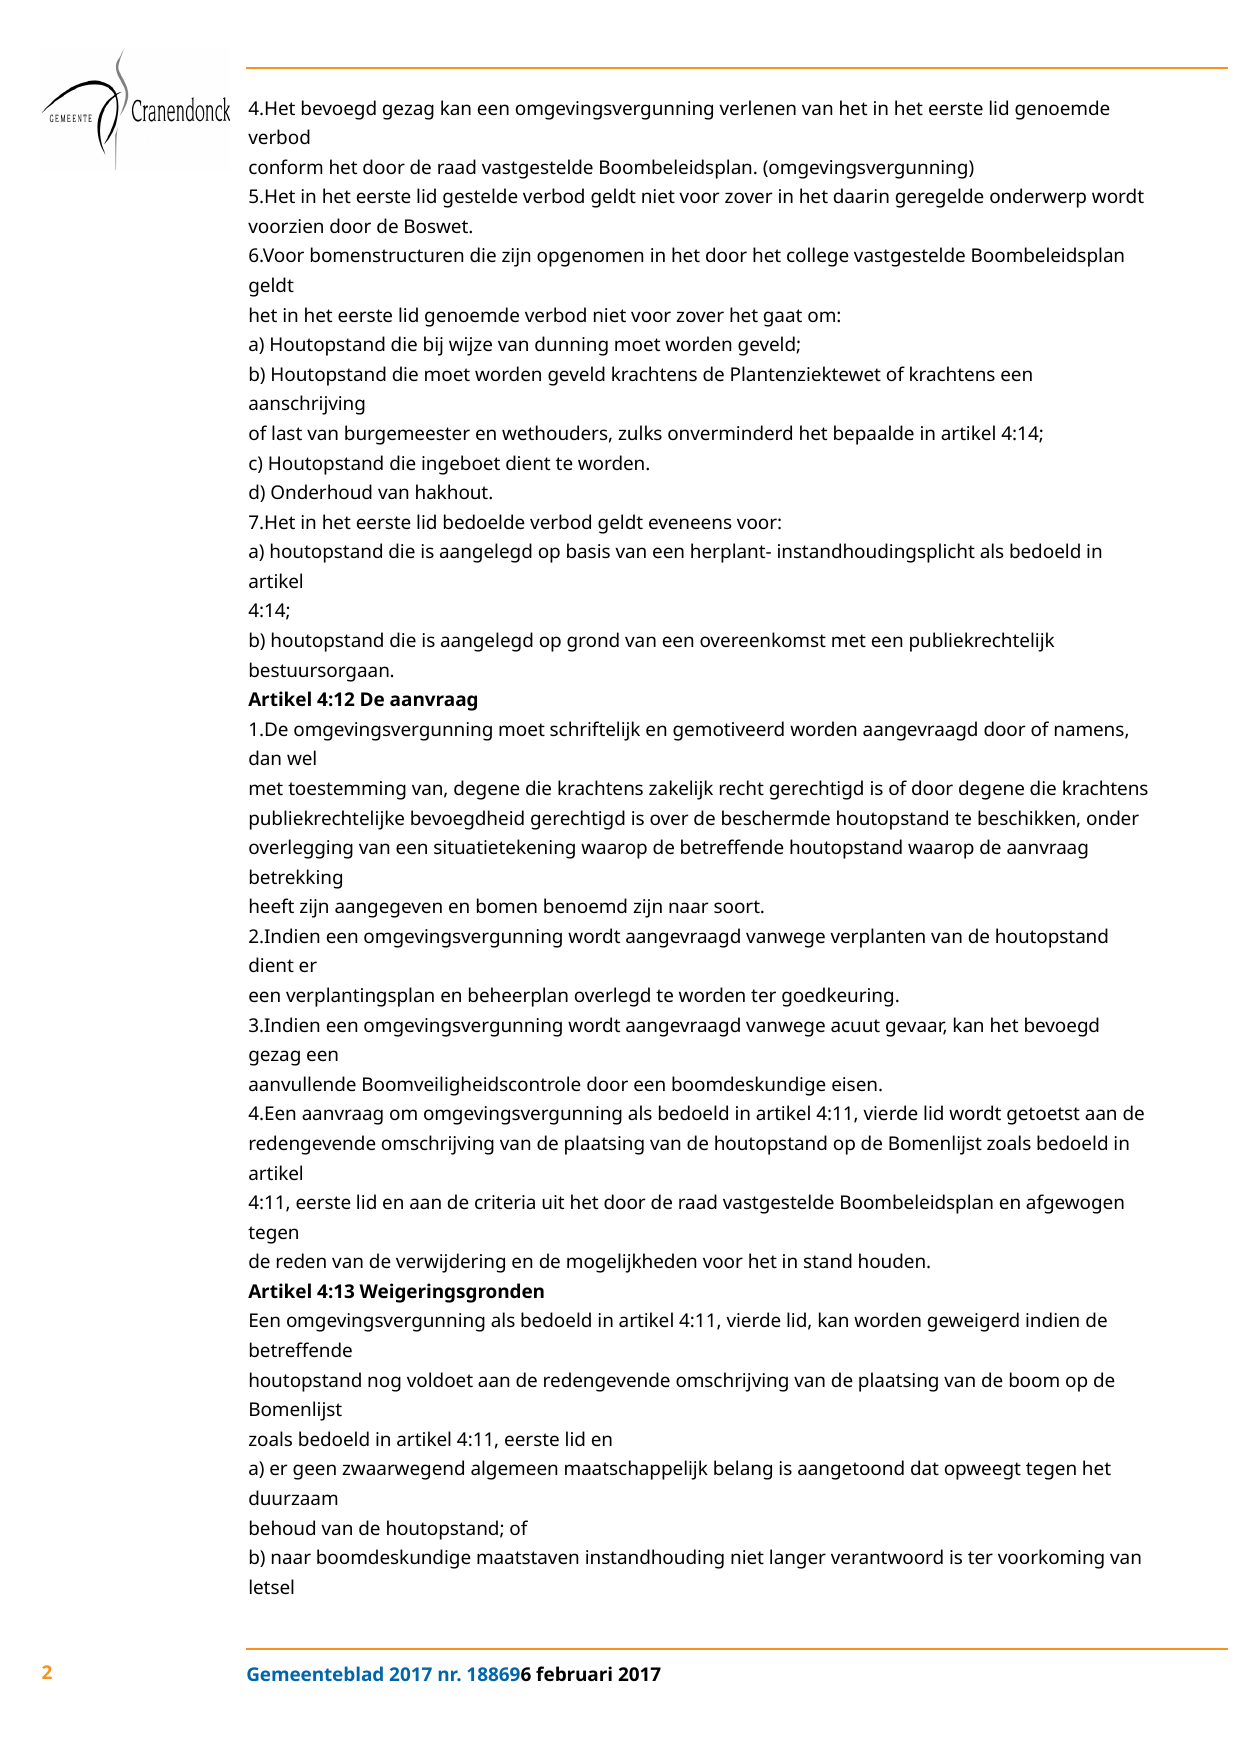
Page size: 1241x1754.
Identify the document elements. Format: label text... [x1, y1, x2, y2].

text de reden van de verwijdering en de mogelijkheden voor het in stand houden. [248, 1248, 1152, 1274]
text a) houtopstand die is aangelegd op basis van een herplant- instandhoudingsplicht als bedoeld in artikel [248, 538, 1152, 594]
text 1.De omgevingsvergunning moet schriftelijk en gemotiveerd worden aangevraagd door of namens, dan wel [248, 716, 1152, 771]
text met toestemming van, degene die krachtens zakelijk recht gerechtigd is of door degene die krachtens [248, 775, 1152, 801]
text conform het door de raad vastgestelde Boombeleidsplan. (omgevingsvergunning) [248, 154, 1152, 180]
text a) Houtopstand die bij wijze van dunning moet worden geveld; [248, 331, 1152, 357]
text 5.Het in het eerste lid gestelde verbod geldt niet voor zover in het daarin geregelde onderwerp wordt [248, 183, 1152, 209]
text 6.Voor bomenstructuren die zijn opgenomen in het door het college vastgestelde Boombeleidsplan geldt [248, 243, 1152, 298]
text b) naar boomdeskundige maatstaven instandhouding niet langer verantwoord is ter voorkoming van letsel [248, 1544, 1152, 1600]
text bestuursorgaan. [248, 657, 1152, 683]
text heeft zijn aangegeven en bomen benoemd zijn naar soort. [248, 893, 1152, 919]
text aanvullende Boomveiligheidscontrole door een boomdeskundige eisen. [248, 1071, 1152, 1097]
text 4.Een aanvraag om omgevingsvergunning als bedoeld in artikel 4:11, vierde lid wordt getoetst aan de [248, 1101, 1152, 1126]
text 3.Indien een omgevingsvergunning wordt aangevraagd vanwege acuut gevaar, kan het bevoegd gezag een [248, 1012, 1152, 1067]
text 4:11, eerste lid en aan de criteria uit het door de raad vastgestelde Boombeleidsplan en afgewogen tegen [248, 1189, 1152, 1245]
text 2.Indien een omgevingsvergunning wordt aangevraagd vanwege verplanten van de houtopstand dient er [248, 923, 1152, 978]
text redengevende omschrijving van de plaatsing van de houtopstand op de Bomenlijst zoals bedoeld in artikel [248, 1130, 1152, 1186]
text houtopstand nog voldoet aan de redengevende omschrijving van de plaatsing van de boom op de Bomenlijst [248, 1367, 1152, 1422]
text c) Houtopstand die ingeboet dient te worden. [248, 450, 1152, 476]
text 4:14; [248, 598, 1152, 623]
text of last van burgemeester en wethouders, zulks onverminderd het bepaalde in artikel 4:14; [248, 420, 1152, 446]
text a) er geen zwaarwegend algemeen maatschappelijk belang is aangetoond dat opweegt tegen het duurzaam [248, 1456, 1152, 1511]
text het in het eerste lid genoemde verbod niet voor zover het gaat om: [248, 302, 1152, 328]
text b) houtopstand die is aangelegd op grond van een overeenkomst met een publiekrechtelijk [248, 627, 1152, 653]
picture [41, 47, 231, 172]
text d) Onderhoud van hakhout. [248, 479, 1152, 505]
text een verplantingsplan en beheerplan overlegd te worden ter goedkeuring. [248, 982, 1152, 1008]
text behoud van de houtopstand; of [248, 1515, 1152, 1541]
text voorzien door de Boswet. [248, 213, 1152, 239]
text Een omgevingsvergunning als bedoeld in artikel 4:11, vierde lid, kan worden geweigerd indien de betreffende [248, 1308, 1152, 1363]
text 4.Het bevoegd gezag kan een omgevingsvergunning verlenen van het in het eerste lid genoemde verbod [248, 95, 1152, 150]
text zoals bedoeld in artikel 4:11, eerste lid en [248, 1426, 1152, 1452]
text Artikel 4:13 Weigeringsgronden [248, 1278, 1152, 1304]
text b) Houtopstand die moet worden geveld krachtens de Plantenziektewet of krachtens een aanschrijving [248, 361, 1152, 416]
text Artikel 4:12 De aanvraag [248, 686, 1152, 712]
text 7.Het in het eerste lid bedoelde verbod geldt eveneens voor: [248, 509, 1152, 535]
text publiekrechtelijke bevoegdheid gerechtigd is over de beschermde houtopstand te beschikken, onder [248, 805, 1152, 831]
text overlegging van een situatietekening waarop de betreffende houtopstand waarop de aanvraag betrekking [248, 834, 1152, 890]
